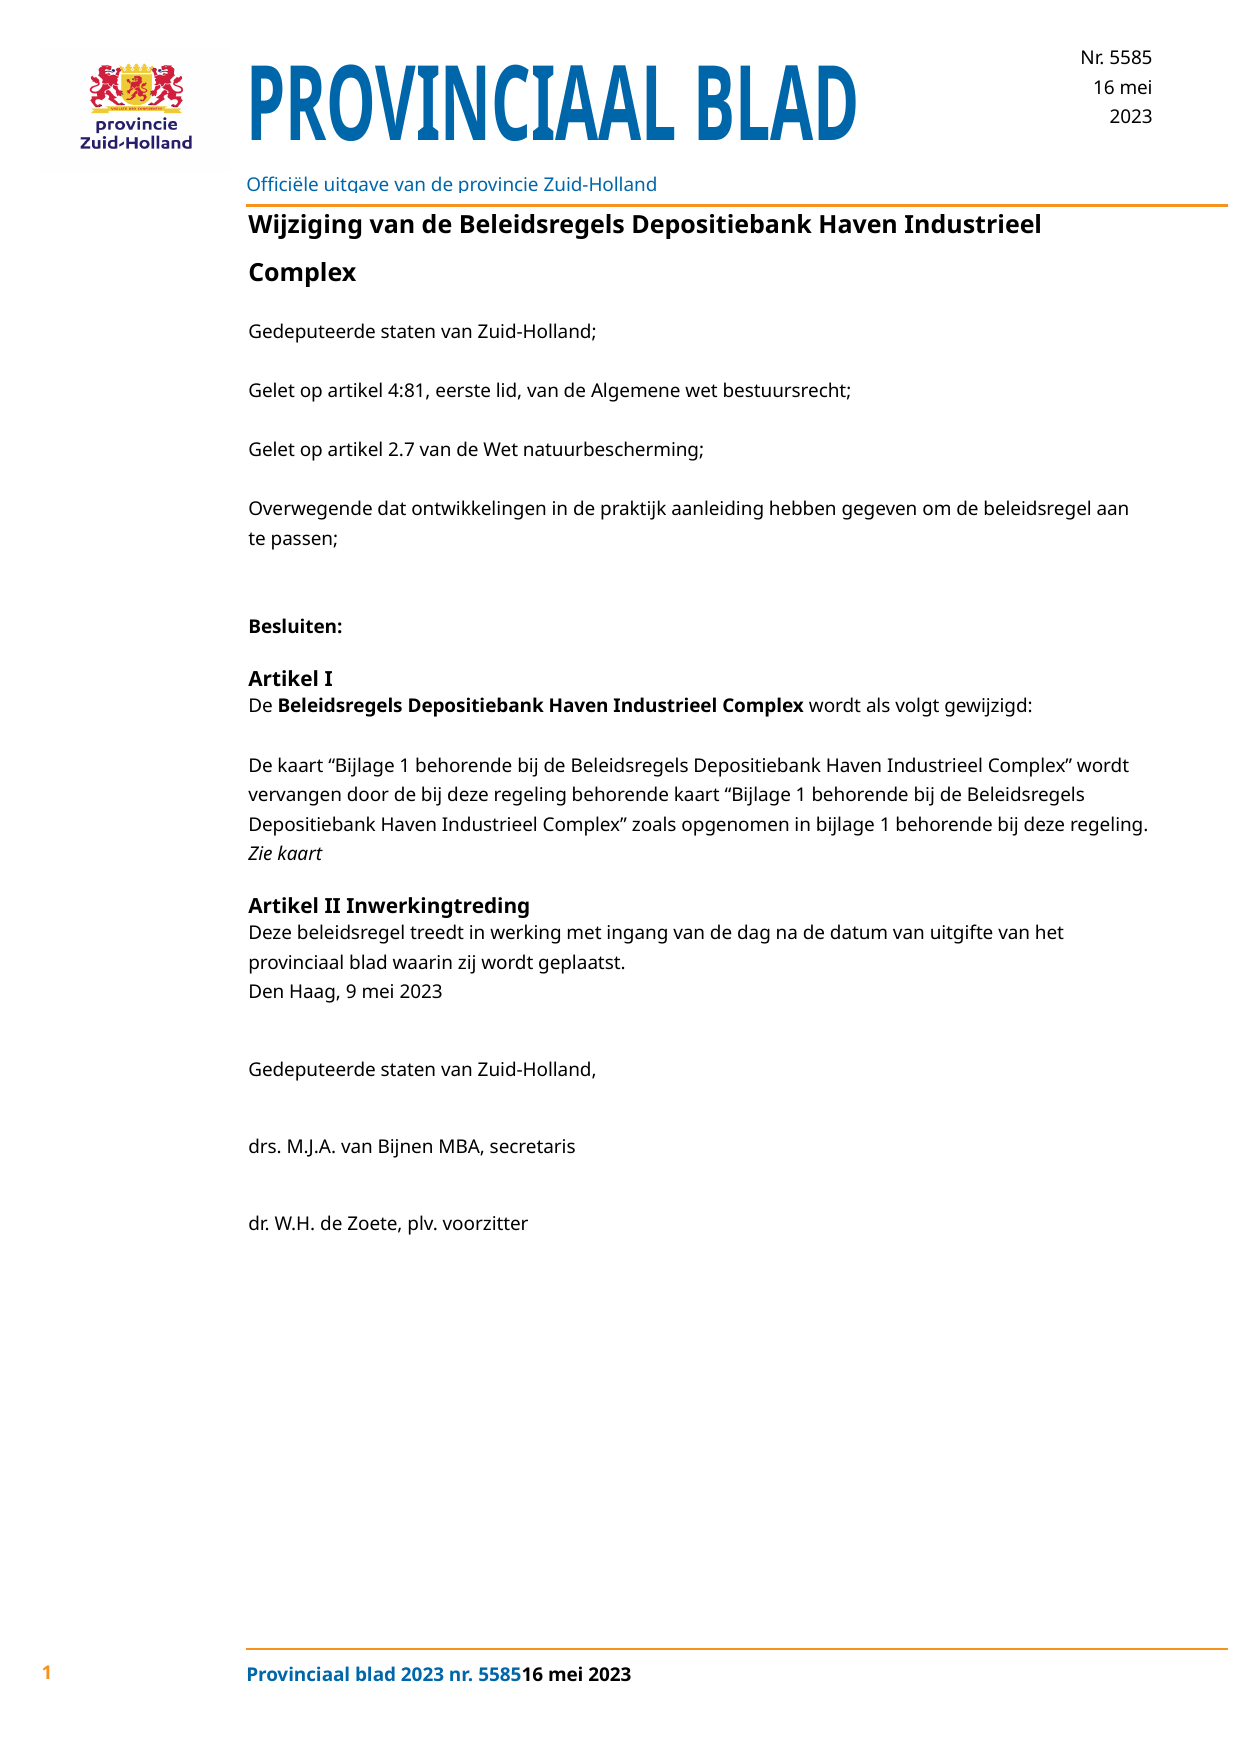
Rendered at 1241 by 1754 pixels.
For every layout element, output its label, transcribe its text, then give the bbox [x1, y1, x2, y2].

text Wijziging van de Beleidsregels Depositiebank Haven Industrieel Complex [248, 207, 1152, 288]
text dr. W.H. de Zoete, plv. voorzitter [248, 1210, 1152, 1236]
text Artikel I [248, 664, 1152, 693]
text Overwegende dat ontwikkelingen in de praktijk aanleiding hebben gegeven om de beleidsregel aan te passen; [248, 495, 1152, 551]
text Gedeputeerde staten van Zuid-Holland; [248, 318, 1152, 344]
text Gelet op artikel 4:81, eerste lid, van de Algemene wet bestuursrecht; [248, 377, 1152, 403]
text De kaart “Bijlage 1 behorende bij de Beleidsregels Depositiebank Haven Industrieel Complex” wordt vervangen door de bij deze regeling behorende kaart “Bijlage 1 behorende bij de Beleidsregels Depositiebank Haven Industrieel Complex” zoals opgenomen in bijlage 1 behorende bij deze regeling. [248, 752, 1152, 837]
text Besluiten: [248, 614, 1152, 639]
picture [41, 47, 231, 172]
text Deze beleidsregel treedt in werking met ingang van de dag na de datum van uitgifte van het provinciaal blad waarin zij wordt geplaatst. [248, 919, 1152, 975]
text Gedeputeerde staten van Zuid-Holland, [248, 1056, 1152, 1081]
text Artikel II Inwerkingtreding [248, 891, 1152, 919]
text Gelet op artikel 2.7 van de Wet natuurbescherming; [248, 436, 1152, 462]
text drs. M.J.A. van Bijnen MBA, secretaris [248, 1133, 1152, 1159]
text De Beleidsregels Depositiebank Haven Industrieel Complex wordt als volgt gewijzigd: [248, 693, 1152, 718]
text Zie kaart [248, 841, 1152, 866]
text Den Haag, 9 mei 2023 [248, 978, 1152, 1004]
